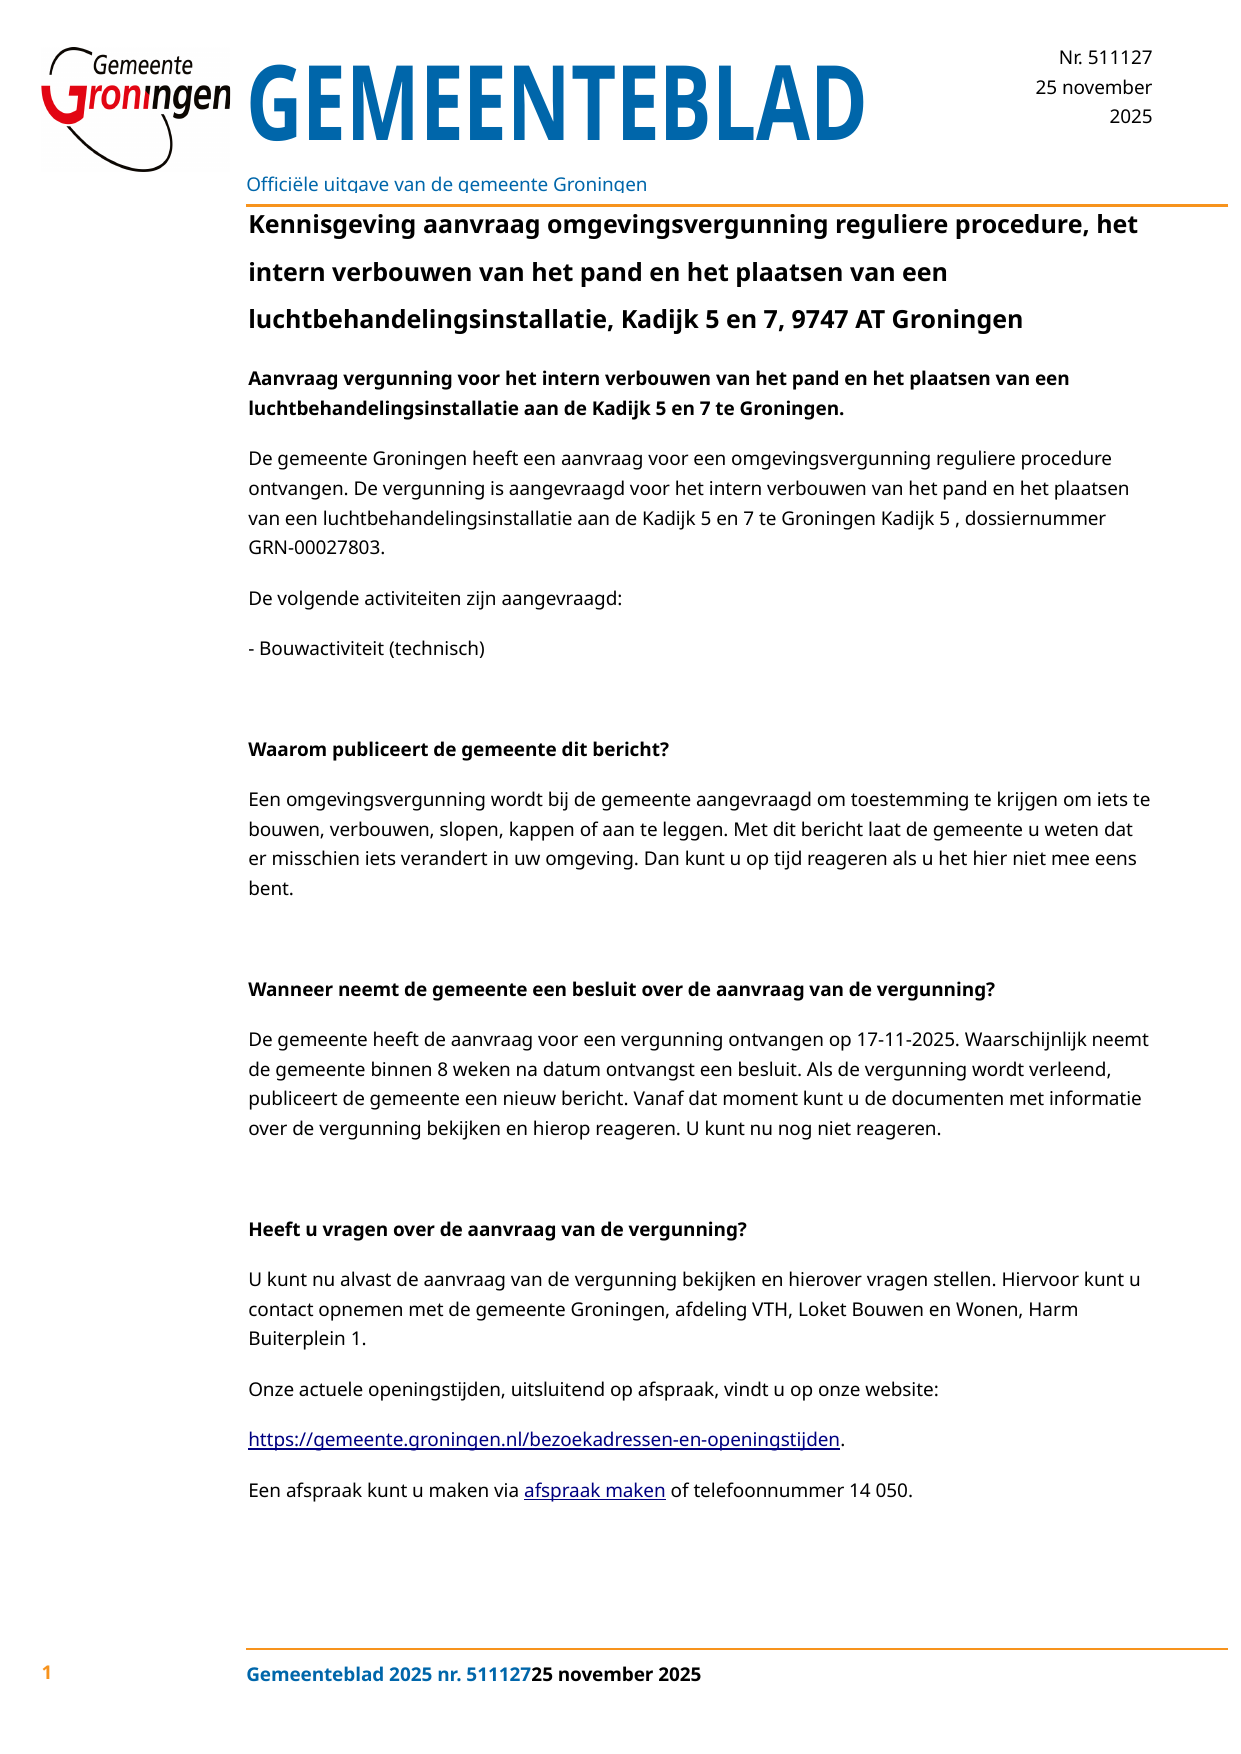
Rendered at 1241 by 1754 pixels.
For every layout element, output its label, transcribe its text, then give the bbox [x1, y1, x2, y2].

text https://gemeente.groningen.nl/bezoekadressen-en-openingstijden. [248, 1426, 1152, 1452]
text Een omgevingsvergunning wordt bij de gemeente aangevraagd om toestemming te krijgen om iets te bouwen, verbouwen, slopen, kappen of aan te leggen. Met dit bericht laat de gemeente u weten dat er misschien iets verandert in uw omgeving. Dan kunt u op tijd reageren als u het hier niet mee eens bent. [248, 786, 1152, 901]
text Wanneer neemt de gemeente een besluit over de aanvraag van de vergunning? [248, 976, 1152, 1002]
picture [41, 47, 231, 172]
text Onze actuele openingstijden, uitsluitend op afspraak, vindt u op onze website: [248, 1376, 1152, 1402]
text De gemeente Groningen heeft een aanvraag voor een omgevingsvergunning reguliere procedure ontvangen. De vergunning is aangevraagd voor het intern verbouwen van het pand en het plaatsen van een luchtbehandelingsinstallatie aan de Kadijk 5 en 7 te Groningen Kadijk 5 , dossiernummer GRN-00027803. [248, 446, 1152, 560]
text Kennisgeving aanvraag omgevingsvergunning reguliere procedure, het intern verbouwen van het pand en het plaatsen van een luchtbehandelingsinstallatie, Kadijk 5 en 7, 9747 AT Groningen [248, 207, 1152, 336]
text - Bouwactiviteit (technisch) [248, 635, 1152, 661]
text Waarom publiceert de gemeente dit bericht? [248, 736, 1152, 762]
text Een afspraak kunt u maken via afspraak maken of telefoonnummer 14 050. [248, 1477, 1152, 1502]
text Heeft u vragen over de aanvraag van de vergunning? [248, 1216, 1152, 1242]
text U kunt nu alvast de aanvraag van de vergunning bekijken en hierover vragen stellen. Hiervoor kunt u contact opnemen met de gemeente Groningen, afdeling VTH, Loket Bouwen en Wonen, Harm Buiterplein 1. [248, 1266, 1152, 1351]
text De gemeente heeft de aanvraag voor een vergunning ontvangen op 17-11-2025. Waarschijnlijk neemt de gemeente binnen 8 weken na datum ontvangst een besluit. Als de vergunning wordt verleend, publiceert de gemeente een nieuw bericht. Vanaf dat moment kunt u de documenten met informatie over de vergunning bekijken en hierop reageren. U kunt nu nog niet reageren. [248, 1026, 1152, 1141]
text De volgende activiteiten zijn aangevraagd: [248, 585, 1152, 610]
text Aanvraag vergunning voor het intern verbouwen van het pand en het plaatsen van een luchtbehandelingsinstallatie aan de Kadijk 5 en 7 te Groningen. [248, 366, 1152, 421]
